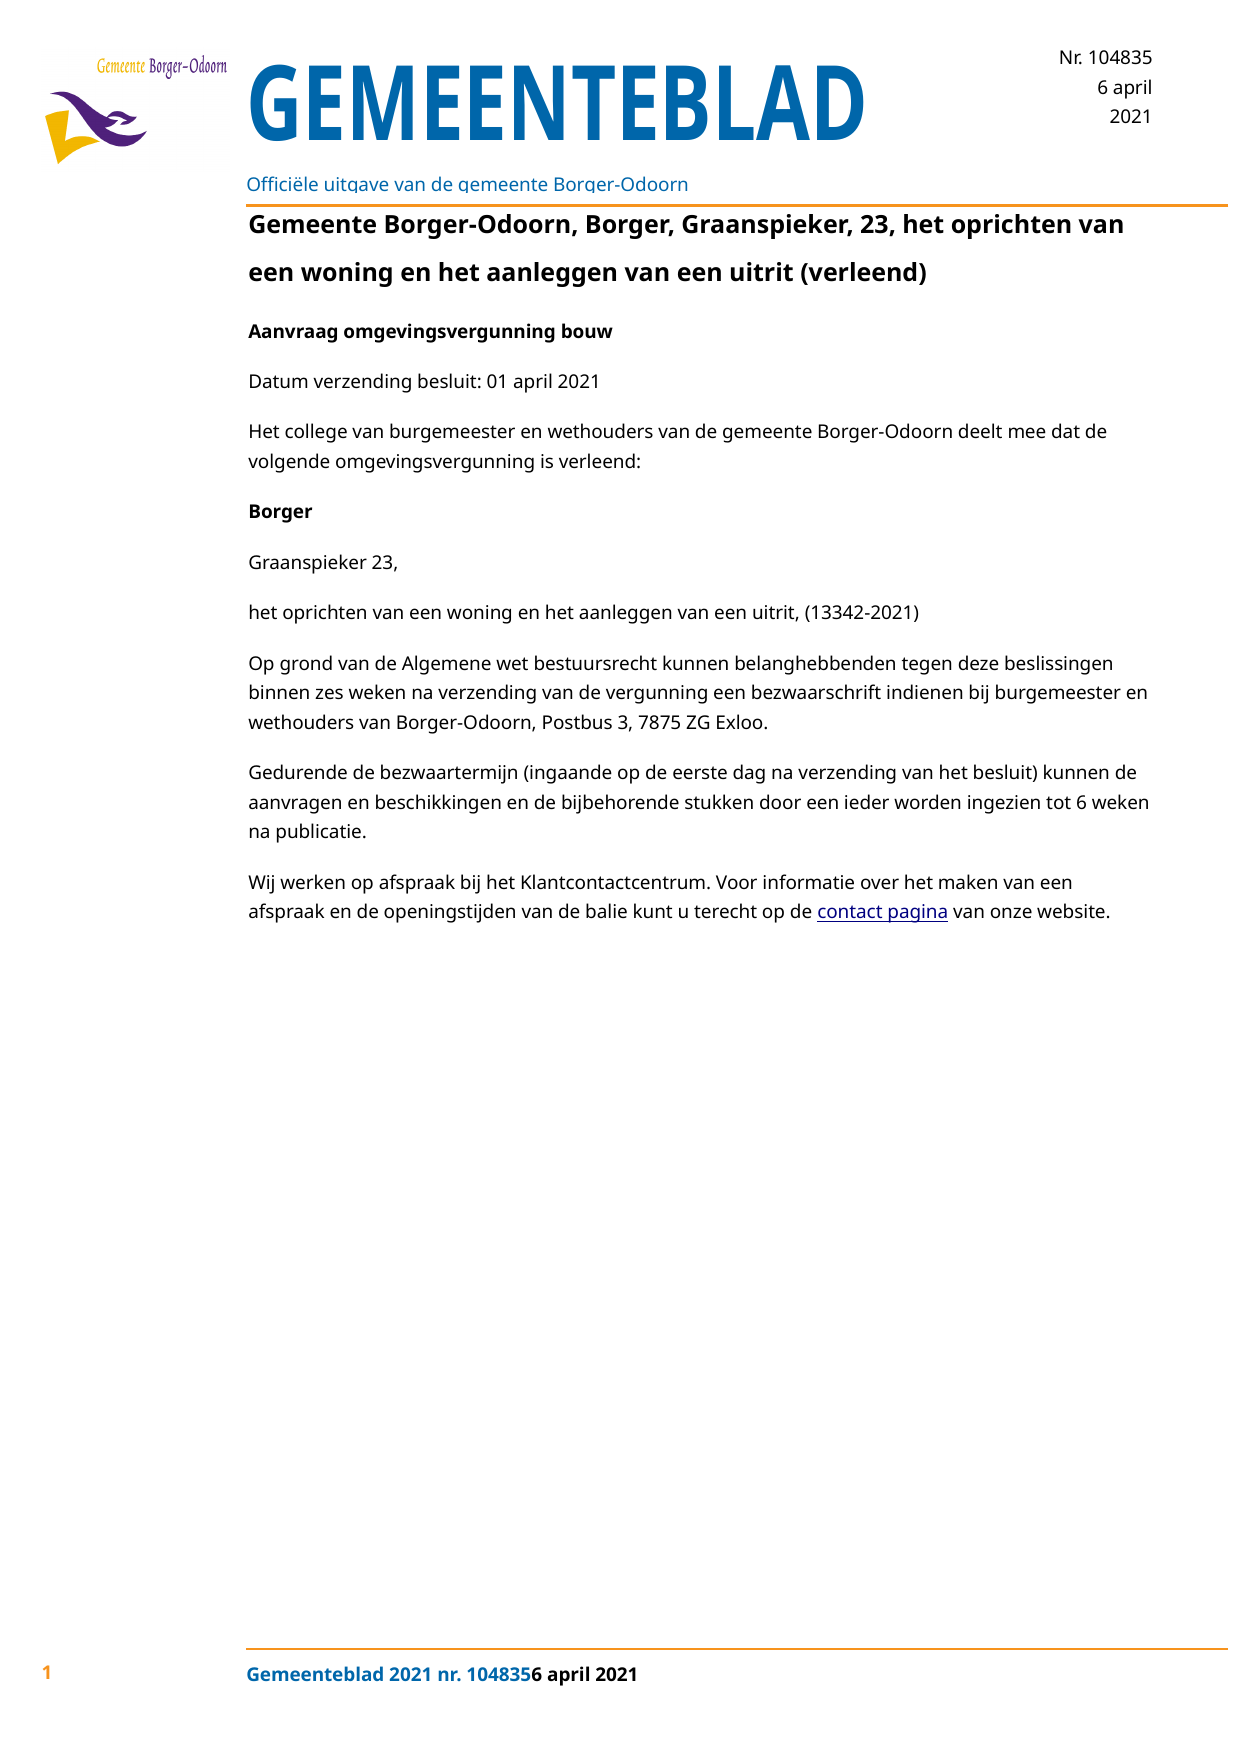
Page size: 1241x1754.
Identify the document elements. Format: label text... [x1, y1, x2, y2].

text Datum verzending besluit: 01 april 2021 [248, 368, 1152, 394]
picture [41, 47, 231, 172]
text Aanvraag omgevingsvergunning bouw [248, 318, 1152, 344]
text Op grond van de Algemene wet bestuursrecht kunnen belanghebbenden tegen deze beslissingen binnen zes weken na verzending van de vergunning een bezwaarschrift indienen bij burgemeester en wethouders van Borger-Odoorn, Postbus 3, 7875 ZG Exloo. [248, 650, 1152, 735]
text Wij werken op afspraak bij het Klantcontactcentrum. Voor informatie over het maken van een afspraak en de openingstijden van de balie kunt u terecht op de contact pagina van onze website. [248, 869, 1152, 924]
text Het college van burgemeester en wethouders van de gemeente Borger-Odoorn deelt mee dat de volgende omgevingsvergunning is verleend: [248, 419, 1152, 474]
text Borger [248, 499, 1152, 524]
text het oprichten van een woning en het aanleggen van een uitrit, (13342-2021) [248, 599, 1152, 625]
text Gedurende de bezwaartermijn (ingaande op de eerste dag na verzending van het besluit) kunnen de aanvragen en beschikkingen en de bijbehorende stukken door een ieder worden ingezien tot 6 weken na publicatie. [248, 759, 1152, 844]
text Graanspieker 23, [248, 549, 1152, 575]
text Gemeente Borger-Odoorn, Borger, Graanspieker, 23, het oprichten van een woning en het aanleggen van een uitrit (verleend) [248, 207, 1152, 288]
